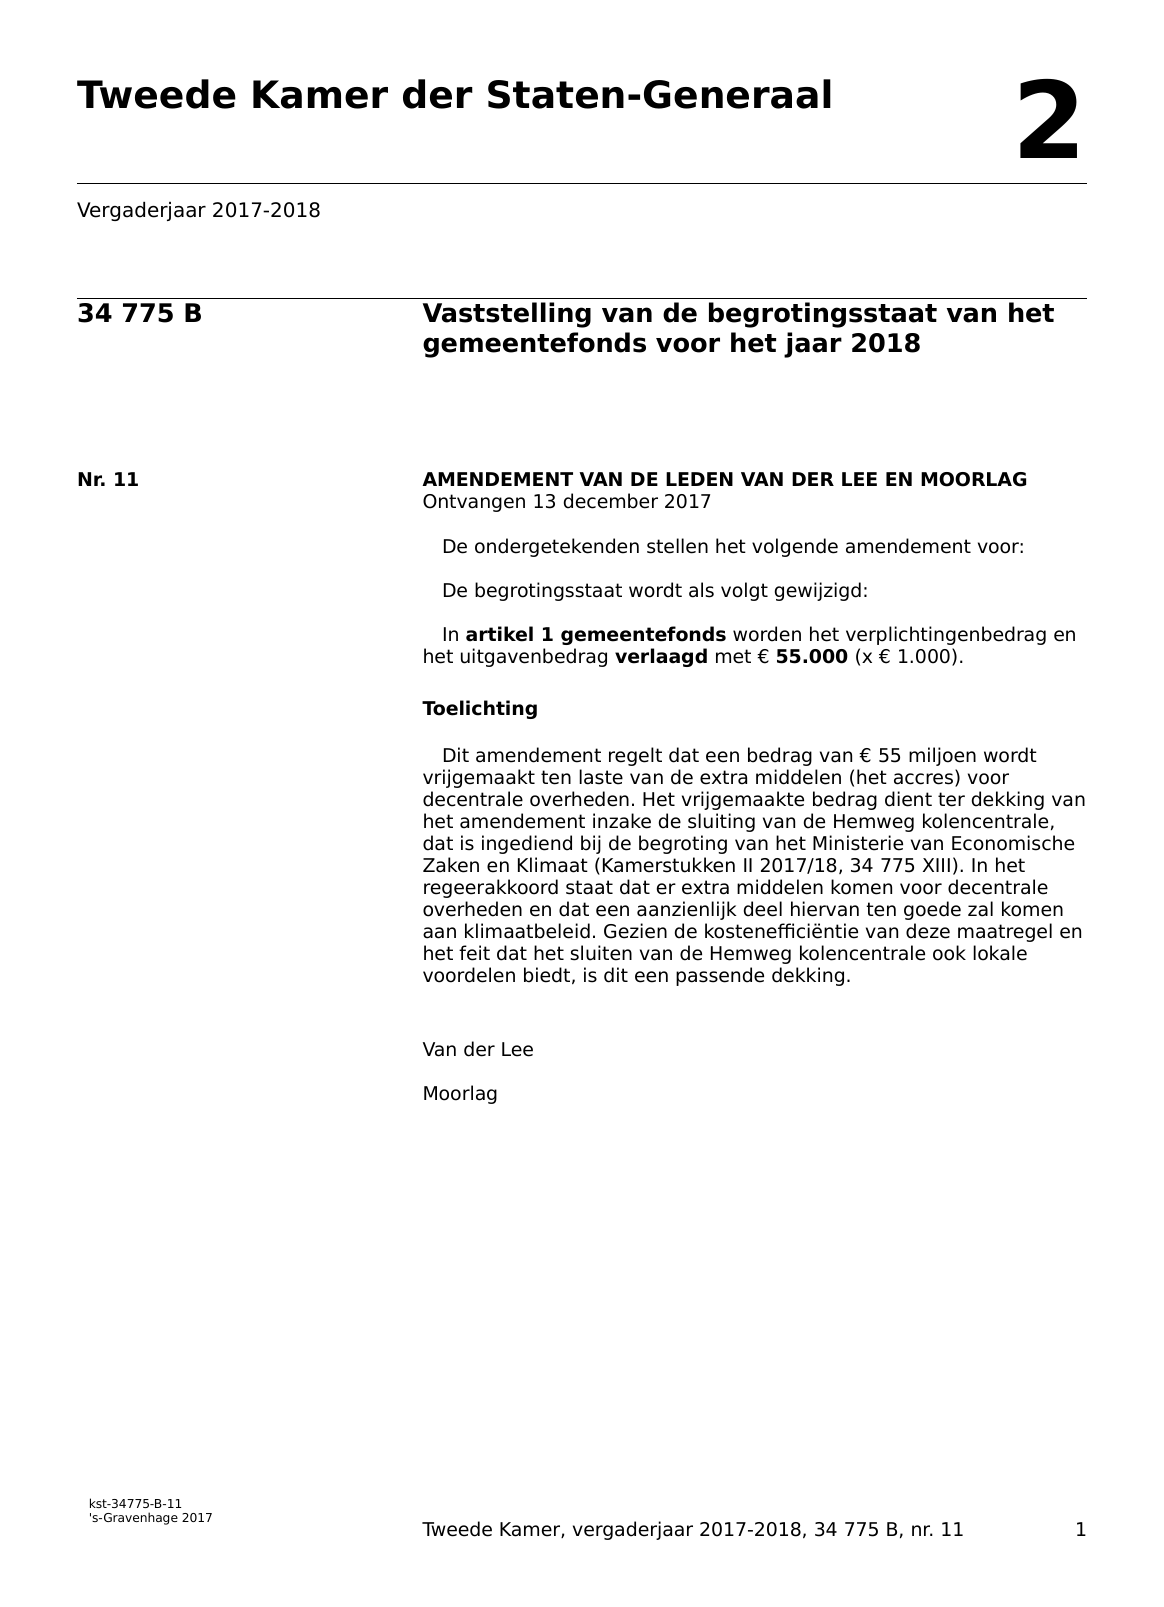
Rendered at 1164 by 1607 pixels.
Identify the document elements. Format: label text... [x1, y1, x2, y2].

subtitle Nr. 11 AMENDEMENT VAN DE LEDEN VAN DER LEE EN MOORLAG [77, 469, 1087, 491]
subtitle 34 775 B Vaststelling van de begrotingsstaat van het gemeentefonds voor het jaar 2018 [77, 299, 1087, 358]
text In artikel 1 gemeentefonds worden het verplichtingenbedrag en het uitgavenbedrag verlaagd met € 55.000 (x € 1.000). [422, 624, 1087, 668]
text Ontvangen 13 december 2017 [422, 491, 1087, 513]
text Van der Lee Moorlag [422, 1017, 1087, 1104]
table_header 2 [886, 59, 1087, 183]
table_cell Vergaderjaar 2017-2018 [77, 184, 1087, 298]
text De begrotingsstaat wordt als volgt gewijzigd: [422, 580, 1087, 602]
text 's-Gravenhage 2017 [88, 1511, 323, 1525]
text kst-34775-B-11 [88, 1497, 323, 1511]
table_header Tweede Kamer der Staten-Generaal [77, 59, 886, 183]
text De ondergetekenden stellen het volgende amendement voor: [422, 536, 1087, 557]
subtitle Toelichting [422, 698, 1087, 720]
text Dit amendement regelt dat een bedrag van € 55 miljoen wordt vrijgemaakt ten laste van de extra middelen (het accres) voor decentrale overheden. Het vrijgemaakte bedrag dient ter dekking van het amendement inzake de sluiting van de Hemweg kolencentrale, dat is ingediend bij de begroting van het Ministerie van Economische Zaken en Klimaat (Kamerstukken II 2017/18, 34 775 XIII). In het regeerakkoord staat dat er extra middelen komen voor decentrale overheden en dat een aanzienlijk deel hiervan ten goede zal komen aan klimaatbeleid. Gezien de kostenefficiëntie van deze maatregel en het feit dat het sluiten van de Hemweg kolencentrale ook lokale voordelen biedt, is dit een passende dekking. [422, 745, 1087, 987]
